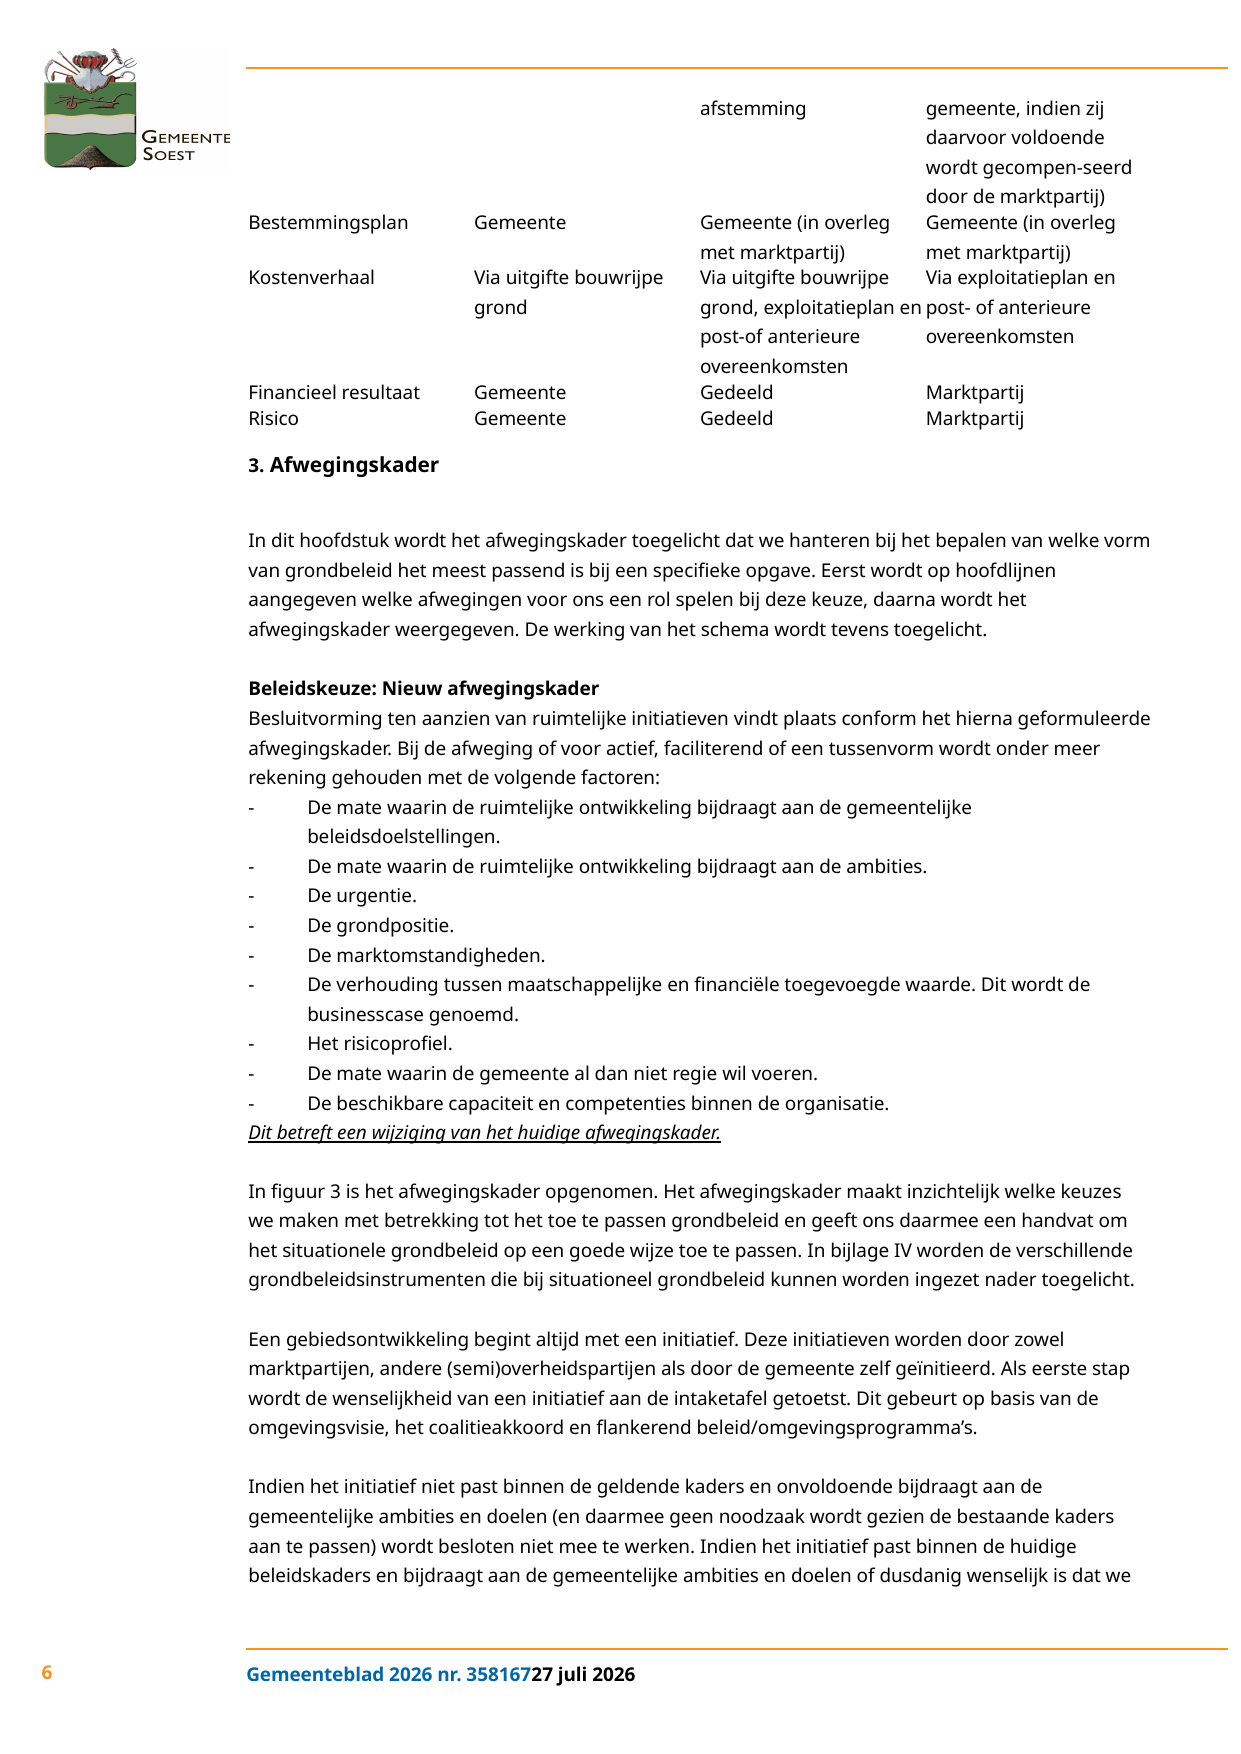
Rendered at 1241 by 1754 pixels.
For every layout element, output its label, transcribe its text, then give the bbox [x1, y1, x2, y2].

table_cell Gemeente (in overleg met marktpartij) [926, 209, 1152, 264]
table_cell Gedeeld [700, 405, 926, 431]
table_cell Financieel resultaat [248, 379, 474, 405]
table_cell Via exploitatieplan en post- of anterieure overeenkomsten [926, 265, 1152, 379]
table_cell Bestemmingsplan [248, 209, 474, 264]
table_cell afstemming [700, 95, 926, 209]
text In figuur 3 is het afwegingskader opgenomen. Het afwegingskader maakt inzichtelijk welke keuzes we maken met betrekking tot het toe te passen grondbeleid en geeft ons daarmee een handvat om het situationele grondbeleid op een goede wijze toe te passen. In bijlage IV worden de verschillende grondbeleidsinstrumenten die bij situationeel grondbeleid kunnen worden ingezet nader toegelicht. [248, 1178, 1152, 1292]
table_header Beleidskeuze: Nieuw afwegingskader Besluitvorming ten aanzien van ruimtelijke initiatieven vindt plaats conform het hierna geformuleerde afwegingskader. Bij de afweging of voor actief, faciliterend of een tussenvorm wordt onder meer rekening gehouden met de volgende factoren: De mate waarin de ruimtelijke ontwikkeling bijdraagt aan de gemeentelijke beleidsdoelstellingen. De mate waarin de ruimtelijke ontwikkeling bijdraagt aan de ambities. De urgentie. De grondpositie. De marktomstandigheden. De verhouding tussen maatschappelijke en financiële toegevoegde waarde. Dit wordt de businesscase genoemd. Het risicoprofiel. De mate waarin de gemeente al dan niet regie wil voeren. De beschikbare capaciteit en competenties binnen de organisatie. Dit betreft een wijziging van het huidige afwegingskader. [248, 676, 1152, 1145]
table_cell Gemeente (in overleg met marktpartij) [700, 209, 926, 264]
table_cell Marktpartij [926, 405, 1152, 431]
table_cell gemeente, indien zij daarvoor voldoende wordt gecompen-seerd door de marktpartij) [926, 95, 1152, 209]
table_cell Gemeente [474, 405, 700, 431]
table_cell Via uitgifte bouwrijpe grond, exploitatieplan en post-of anterieure overeenkomsten [700, 265, 926, 379]
table_cell [248, 95, 474, 209]
text In dit hoofdstuk wordt het afwegingskader toegelicht dat we hanteren bij het bepalen van welke vorm van grondbeleid het meest passend is bij een specifieke opgave. Eerst wordt op hoofdlijnen aangegeven welke afwegingen voor ons een rol spelen bij deze keuze, daarna wordt het afwegingskader weergegeven. De werking van het schema wordt tevens toegelicht. [248, 527, 1152, 642]
picture [41, 47, 231, 172]
text Indien het initiatief niet past binnen de geldende kaders en onvoldoende bijdraagt aan de gemeentelijke ambities en doelen (en daarmee geen noodzaak wordt gezien de bestaande kaders aan te passen) wordt besloten niet mee te werken. Indien het initiatief past binnen de huidige beleidskaders en bijdraagt aan de gemeentelijke ambities en doelen of dusdanig wenselijk is dat we [248, 1474, 1152, 1588]
table_cell Gedeeld [700, 379, 926, 405]
text 3. Afwegingskader [248, 450, 1152, 478]
text Een gebiedsontwikkeling begint altijd met een initiatief. Deze initiatieven worden door zowel marktpartijen, andere (semi)overheidspartijen als door de gemeente zelf geïnitieerd. Als eerste stap wordt de wenselijkheid van een initiatief aan de intaketafel getoetst. Dit gebeurt op basis van de omgevingsvisie, het coalitieakkoord en flankerend beleid/omgevingsprogramma’s. [248, 1326, 1152, 1440]
table_cell Gemeente [474, 379, 700, 405]
table_cell Gemeente [474, 209, 700, 264]
table_cell Risico [248, 405, 474, 431]
table_cell Marktpartij [926, 379, 1152, 405]
table_cell [474, 95, 700, 209]
table_cell Via uitgifte bouwrijpe grond [474, 265, 700, 379]
table_cell Kostenverhaal [248, 265, 474, 379]
